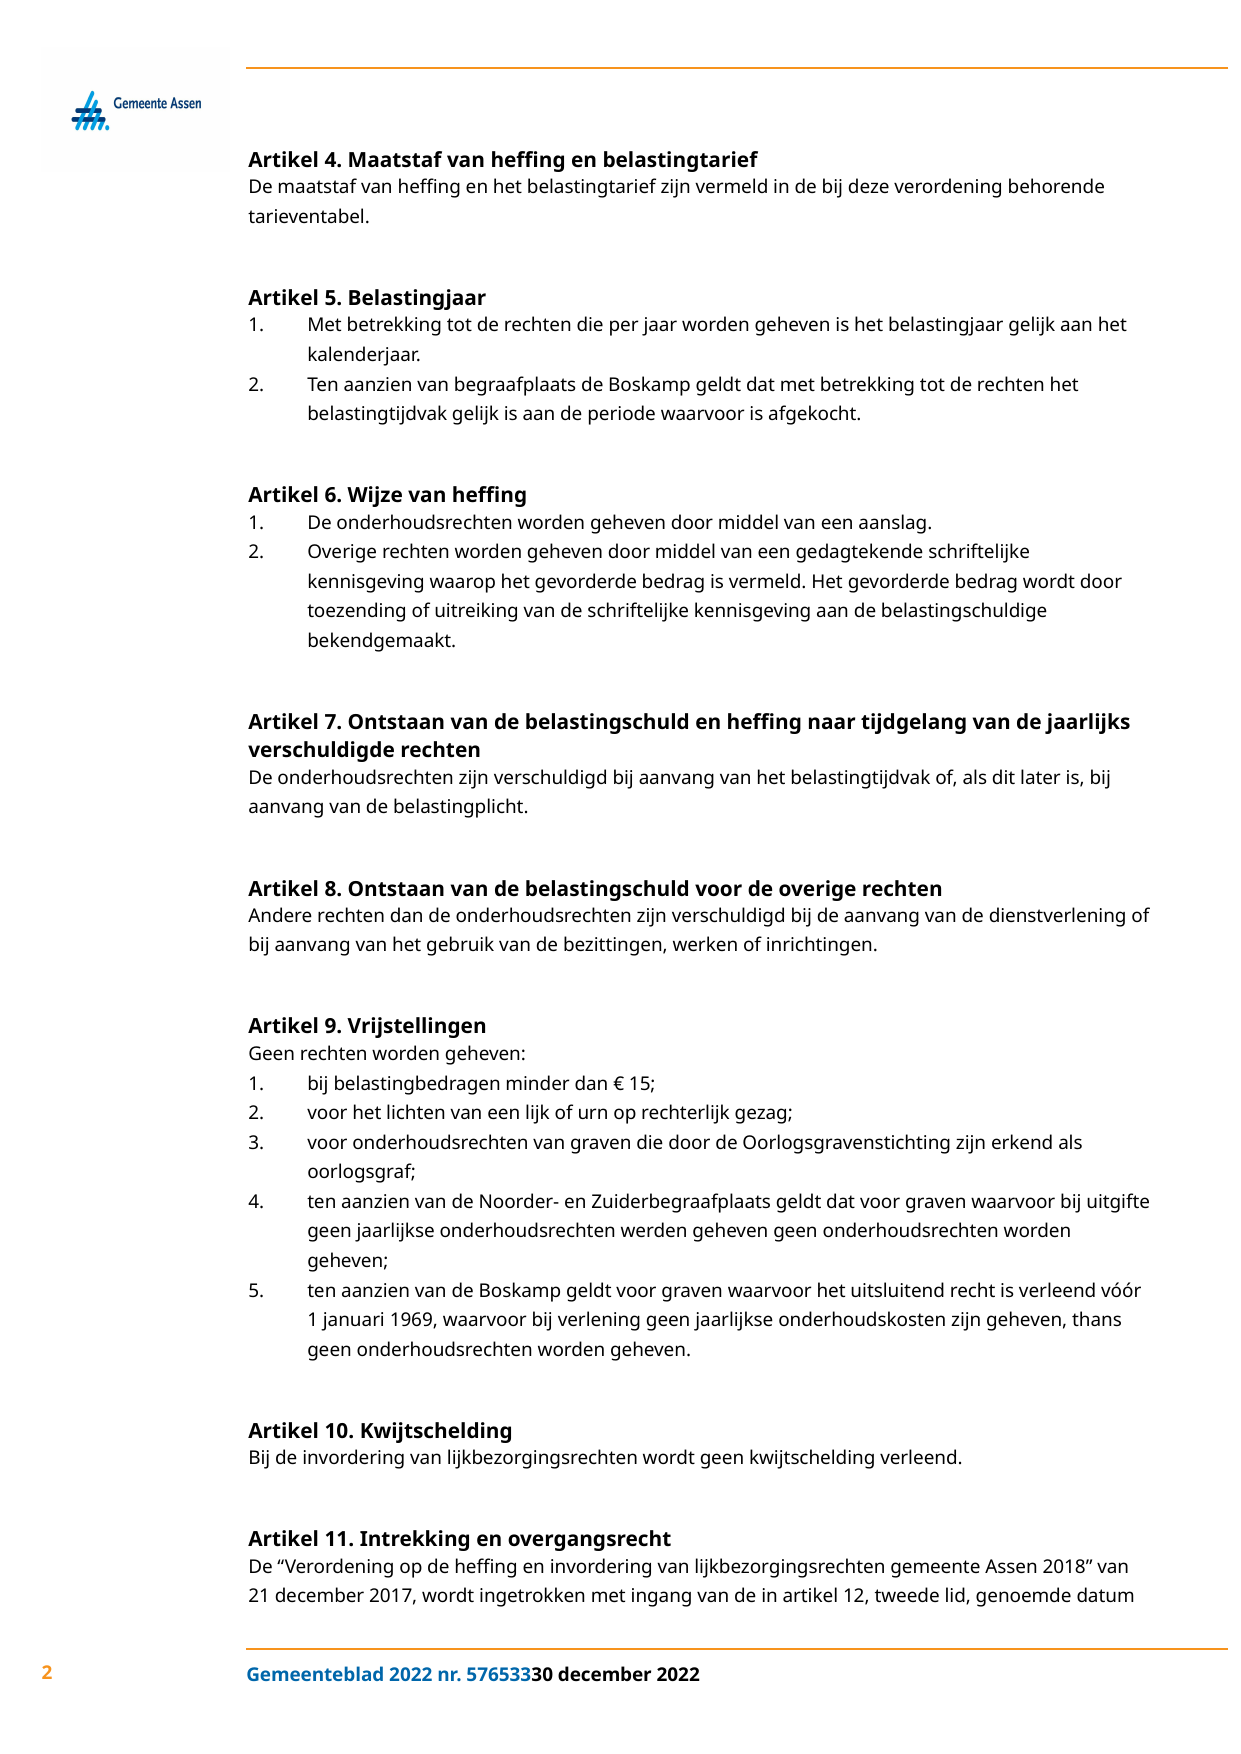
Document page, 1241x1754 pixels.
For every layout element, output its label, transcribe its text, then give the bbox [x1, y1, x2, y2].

text Artikel 5. Belastingjaar [248, 283, 1152, 312]
text De “Verordening op de heffing en invordering van lijkbezorgingsrechten gemeente Assen 2018” van 21 december 2017, wordt ingetrokken met ingang van de in artikel 12, tweede lid, genoemde datum [248, 1553, 1152, 1608]
text Bij de invordering van lijkbezorgingsrechten wordt geen kwijtschelding verleend. [248, 1444, 1152, 1470]
text Artikel 7. Ontstaan van de belastingschuld en heffing naar tijdgelang van de jaarlijks verschuldigde rechten [248, 707, 1152, 764]
list bij belastingbedragen minder dan € 15; [248, 1070, 1152, 1095]
list voor het lichten van een lijk of urn op rechterlijk gezag; [248, 1099, 1152, 1125]
text Artikel 6. Wijze van heffing [248, 480, 1152, 509]
text Andere rechten dan de onderhoudsrechten zijn verschuldigd bij de aanvang van de dienstverlening of bij aanvang van het gebruik van de bezittingen, werken of inrichtingen. [248, 902, 1152, 957]
text Artikel 4. Maatstaf van heffing en belastingtarief [248, 145, 1152, 174]
list ten aanzien van de Noorder- en Zuiderbegraafplaats geldt dat voor graven waarvoor bij uitgifte geen jaarlijkse onderhoudsrechten werden geheven geen onderhoudsrechten worden geheven; [248, 1188, 1152, 1273]
text Artikel 11. Intrekking en overgangsrecht [248, 1524, 1152, 1553]
text Artikel 10. Kwijtschelding [248, 1416, 1152, 1444]
list Met betrekking tot de rechten die per jaar worden geheven is het belastingjaar gelijk aan het kalenderjaar. [248, 312, 1152, 367]
text Artikel 8. Ontstaan van de belastingschuld voor de overige rechten [248, 874, 1152, 902]
picture [41, 47, 231, 172]
text De onderhoudsrechten zijn verschuldigd bij aanvang van het belastingtijdvak of, als dit later is, bij aanvang van de belastingplicht. [248, 764, 1152, 819]
list Overige rechten worden geheven door middel van een gedagtekende schriftelijke kennisgeving waarop het gevorderde bedrag is vermeld. Het gevorderde bedrag wordt door toezending of uitreiking van de schriftelijke kennisgeving aan de belastingschuldige bekendgemaakt. [248, 538, 1152, 653]
text Artikel 9. Vrijstellingen [248, 1012, 1152, 1040]
text Geen rechten worden geheven: [248, 1040, 1152, 1066]
text De maatstaf van heffing en het belastingtarief zijn vermeld in de bij deze verordening behorende tarieventabel. [248, 174, 1152, 229]
list voor onderhoudsrechten van graven die door de Oorlogsgravenstichting zijn erkend als oorlogsgraf; [248, 1129, 1152, 1184]
list De onderhoudsrechten worden geheven door middel van een aanslag. [248, 509, 1152, 534]
list Ten aanzien van begraafplaats de Boskamp geldt dat met betrekking tot de rechten het belastingtijdvak gelijk is aan de periode waarvoor is afgekocht. [248, 371, 1152, 426]
list ten aanzien van de Boskamp geldt voor graven waarvoor het uitsluitend recht is verleend vóór 1 januari 1969, waarvoor bij verlening geen jaarlijkse onderhoudskosten zijn geheven, thans geen onderhoudsrechten worden geheven. [248, 1277, 1152, 1362]
